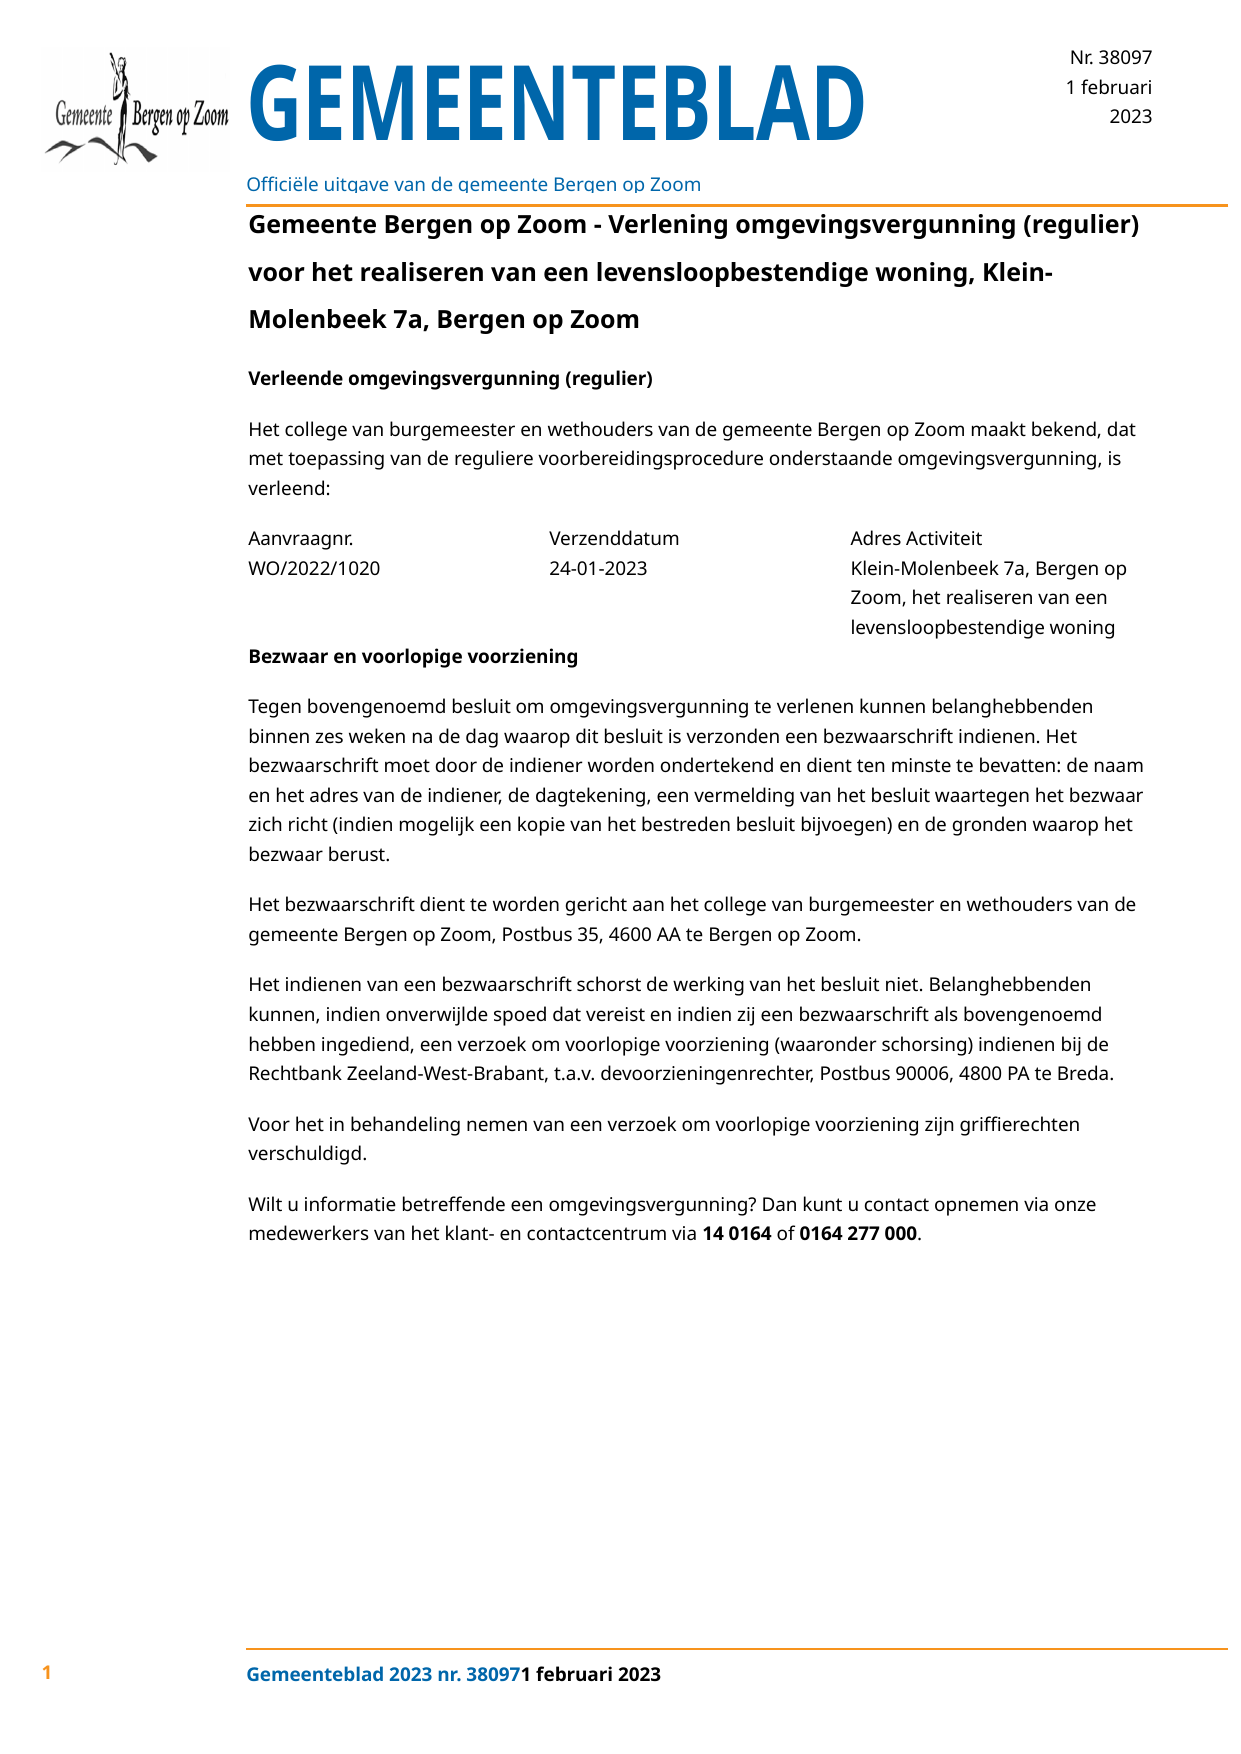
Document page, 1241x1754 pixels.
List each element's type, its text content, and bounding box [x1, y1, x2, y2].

text Wilt u informatie betreffende een omgevingsvergunning? Dan kunt u contact opnemen via onze medewerkers van het klant- en contactcentrum via 14 0164 of 0164 277 000. [248, 1191, 1152, 1246]
table_header Klein-Molenbeek 7a, Bergen op Zoom, het realiseren van een levensloopbestendige woning [850, 555, 1152, 639]
table_header Adres Activiteit [850, 526, 1152, 551]
table_header WO/2022/1020 [248, 555, 549, 639]
text Verleende omgevingsvergunning (regulier) [248, 366, 1152, 391]
table_header 24-01-2023 [549, 555, 850, 639]
text Het college van burgemeester en wethouders van de gemeente Bergen op Zoom maakt bekend, dat met toepassing van de reguliere voorbereidingsprocedure onderstaande omgevingsvergunning, is verleend: [248, 416, 1152, 501]
picture [41, 47, 231, 172]
table_header Aanvraagnr. [248, 526, 549, 551]
text Het bezwaarschrift dient te worden gericht aan het college van burgemeester en wethouders van de gemeente Bergen op Zoom, Postbus 35, 4600 AA te Bergen op Zoom. [248, 892, 1152, 947]
text Bezwaar en voorlopige voorziening [248, 643, 1152, 668]
table_header Verzenddatum [549, 526, 850, 551]
text Het indienen van een bezwaarschrift schorst de werking van het besluit niet. Belanghebbenden kunnen, indien onverwijlde spoed dat vereist en indien zij een bezwaarschrift als bovengenoemd hebben ingediend, een verzoek om voorlopige voorziening (waaronder schorsing) indienen bij de Rechtbank Zeeland-West-Brabant, t.a.v. devoorzieningenrechter, Postbus 90006, 4800 PA te Breda. [248, 972, 1152, 1086]
text Gemeente Bergen op Zoom - Verlening omgevingsvergunning (regulier) voor het realiseren van een levensloopbestendige woning, Klein-Molenbeek 7a, Bergen op Zoom [248, 207, 1152, 336]
text Voor het in behandeling nemen van een verzoek om voorlopige voorziening zijn griffierechten verschuldigd. [248, 1111, 1152, 1166]
text Tegen bovengenoemd besluit om omgevingsvergunning te verlenen kunnen belanghebbenden binnen zes weken na de dag waarop dit besluit is verzonden een bezwaarschrift indienen. Het bezwaarschrift moet door de indiener worden ondertekend en dient ten minste te bevatten: de naam en het adres van de indiener, de dagtekening, een vermelding van het besluit waartegen het bezwaar zich richt (indien mogelijk een kopie van het bestreden besluit bijvoegen) en de gronden waarop het bezwaar berust. [248, 693, 1152, 867]
